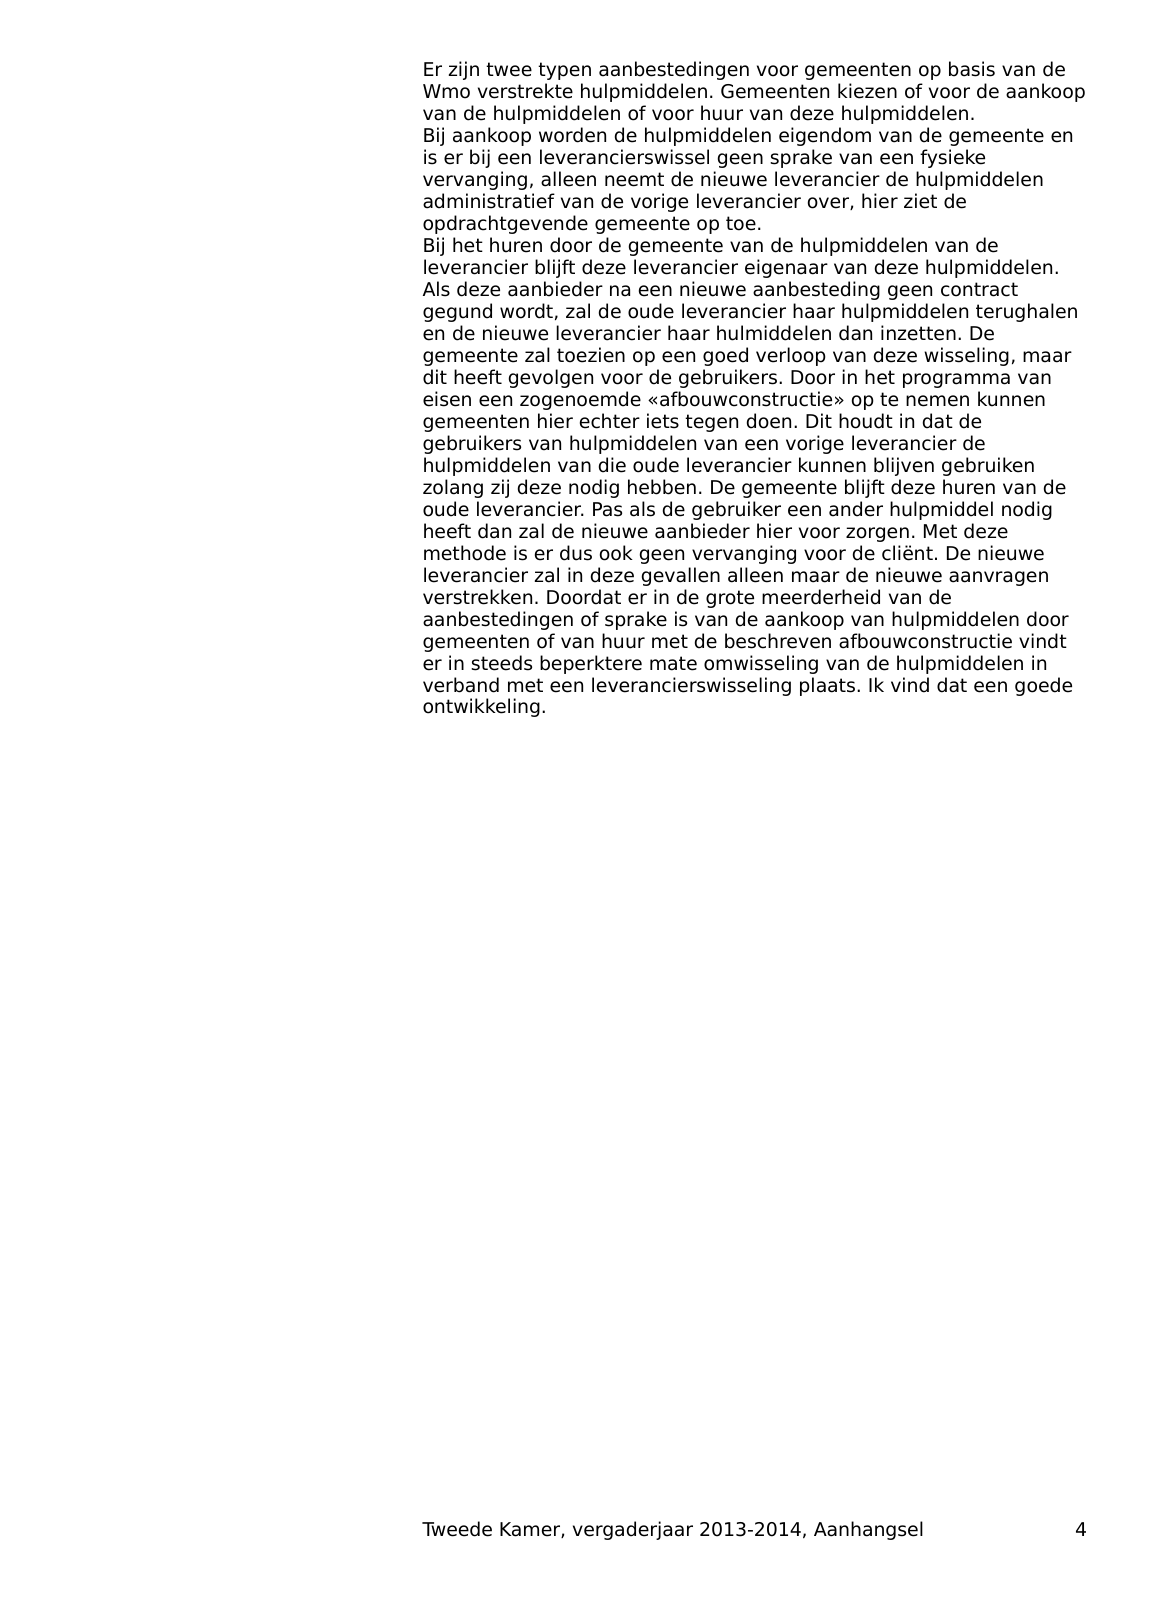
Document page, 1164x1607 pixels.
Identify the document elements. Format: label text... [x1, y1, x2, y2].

text Er zijn twee typen aanbestedingen voor gemeenten op basis van de Wmo verstrekte hulpmiddelen. Gemeenten kiezen of voor de aankoop van de hulpmiddelen of voor huur van deze hulpmiddelen. [422, 59, 1087, 125]
text Bij aankoop worden de hulpmiddelen eigendom van de gemeente en is er bij een leverancierswissel geen sprake van een fysieke vervanging, alleen neemt de nieuwe leverancier de hulpmiddelen administratief van de vorige leverancier over, hier ziet de opdrachtgevende gemeente op toe. [422, 125, 1087, 235]
text Bij het huren door de gemeente van de hulpmiddelen van de leverancier blijft deze leverancier eigenaar van deze hulpmiddelen. Als deze aanbieder na een nieuwe aanbesteding geen contract gegund wordt, zal de oude leverancier haar hulpmiddelen terughalen en de nieuwe leverancier haar hulmiddelen dan inzetten. De gemeente zal toezien op een goed verloop van deze wisseling, maar dit heeft gevolgen voor de gebruikers. Door in het programma van eisen een zogenoemde «afbouwconstructie» op te nemen kunnen gemeenten hier echter iets tegen doen. Dit houdt in dat de gebruikers van hulpmiddelen van een vorige leverancier de hulpmiddelen van die oude leverancier kunnen blijven gebruiken zolang zij deze nodig hebben. De gemeente blijft deze huren van de oude leverancier. Pas als de gebruiker een ander hulpmiddel nodig heeft dan zal de nieuwe aanbieder hier voor zorgen. Met deze methode is er dus ook geen vervanging voor de cliënt. De nieuwe leverancier zal in deze gevallen alleen maar de nieuwe aanvragen verstrekken. Doordat er in de grote meerderheid van de aanbestedingen of sprake is van de aankoop van hulpmiddelen door gemeenten of van huur met de beschreven afbouwconstructie vindt er in steeds beperktere mate omwisseling van de hulpmiddelen in verband met een leverancierswisseling plaats. Ik vind dat een goede ontwikkeling. [422, 235, 1087, 718]
